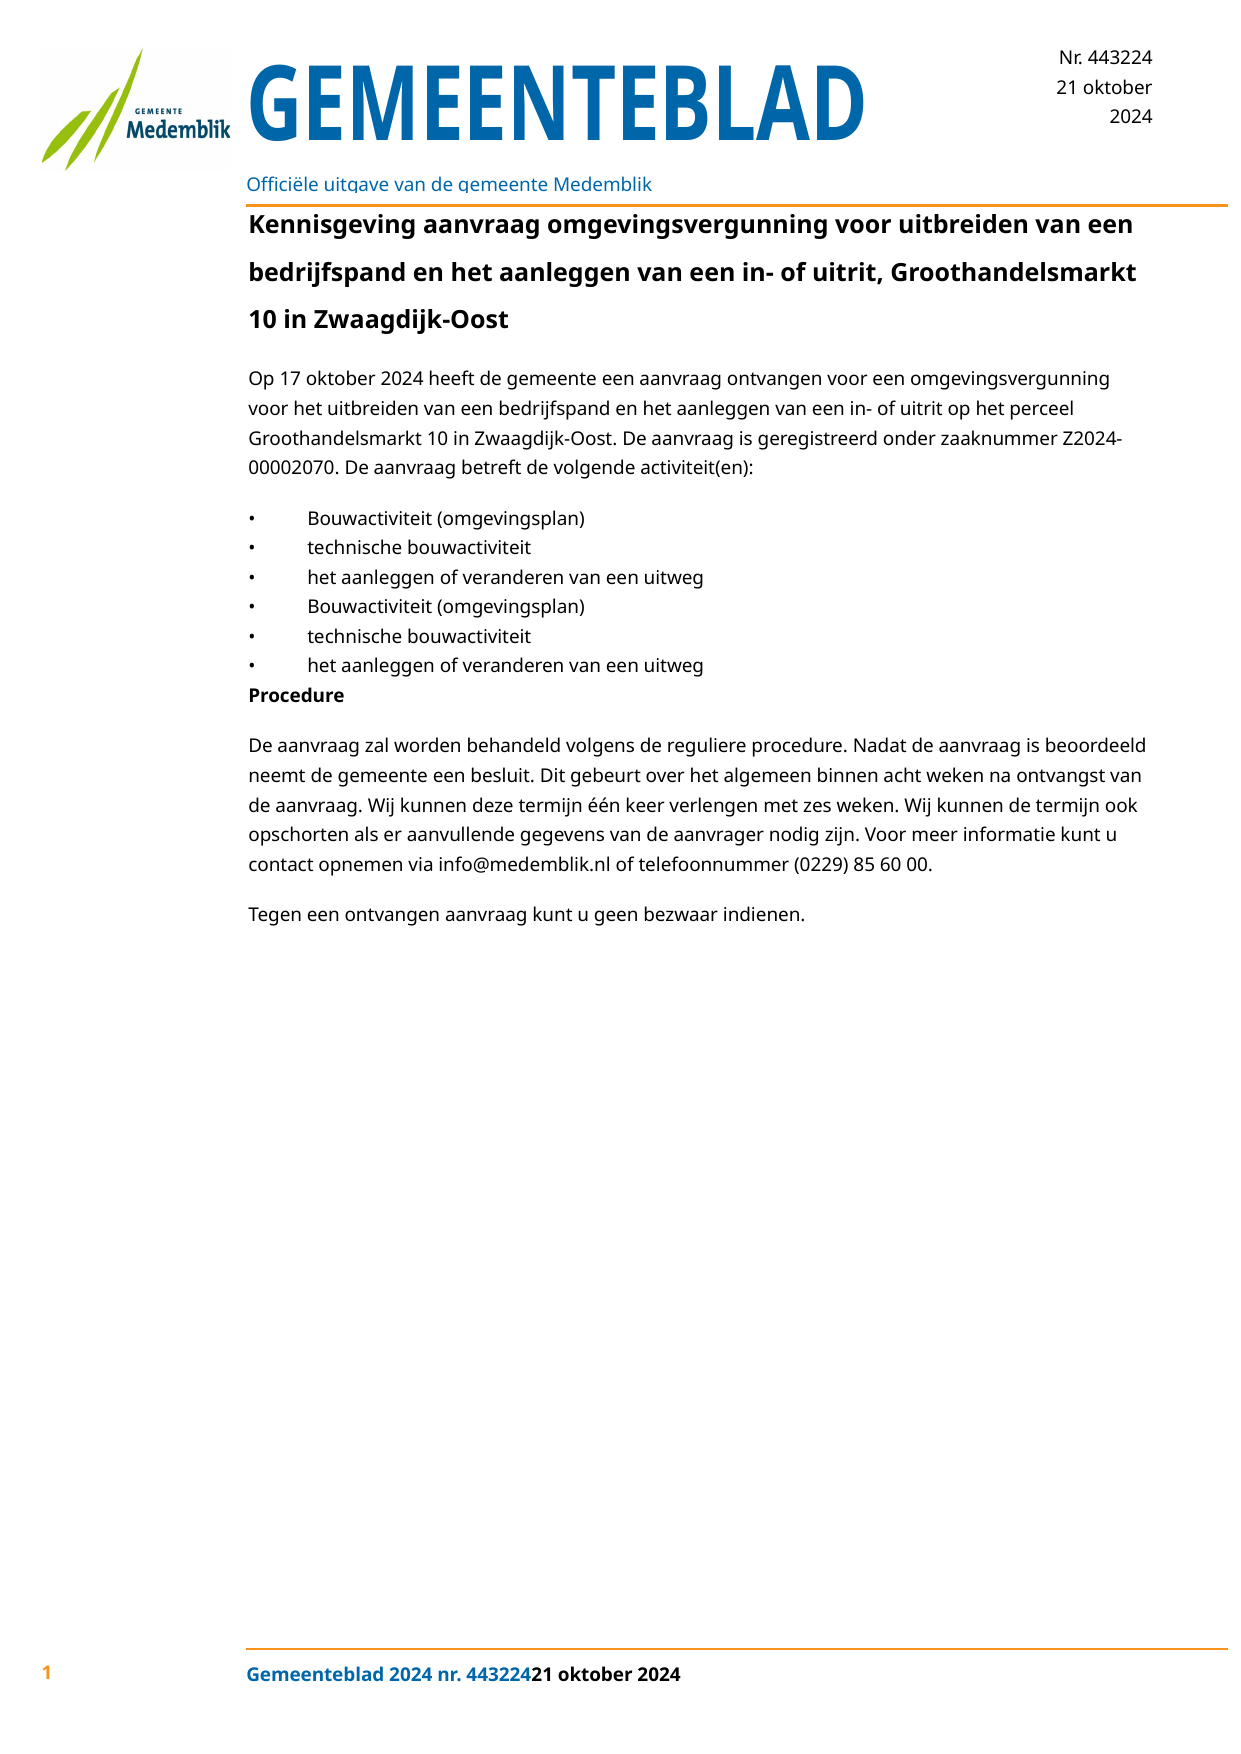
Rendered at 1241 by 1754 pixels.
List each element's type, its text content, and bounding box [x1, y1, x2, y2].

list Bouwactiviteit (omgevingsplan) [248, 593, 1152, 619]
text Op 17 oktober 2024 heeft de gemeente een aanvraag ontvangen voor een omgevingsvergunning voor het uitbreiden van een bedrijfspand en het aanleggen van een in- of uitrit op het perceel Groothandelsmarkt 10 in Zwaagdijk-Oost. De aanvraag is geregistreerd onder zaaknummer Z2024-00002070. De aanvraag betreft de volgende activiteit(en): [248, 366, 1152, 480]
list het aanleggen of veranderen van een uitweg [248, 564, 1152, 589]
list het aanleggen of veranderen van een uitweg [248, 653, 1152, 678]
text Procedure [248, 682, 1152, 708]
picture [41, 47, 231, 172]
list Bouwactiviteit (omgevingsplan) [248, 505, 1152, 530]
text De aanvraag zal worden behandeld volgens de reguliere procedure. Nadat de aanvraag is beoordeeld neemt de gemeente een besluit. Dit gebeurt over het algemeen binnen acht weken na ontvangst van de aanvraag. Wij kunnen deze termijn één keer verlengen met zes weken. Wij kunnen de termijn ook opschorten als er aanvullende gegevens van de aanvrager nodig zijn. Voor meer informatie kunt u contact opnemen via info@medemblik.nl of telefoonnummer (0229) 85 60 00. [248, 733, 1152, 877]
text Kennisgeving aanvraag omgevingsvergunning voor uitbreiden van een bedrijfspand en het aanleggen van een in- of uitrit, Groothandelsmarkt 10 in Zwaagdijk-Oost [248, 207, 1152, 336]
list technische bouwactiviteit [248, 623, 1152, 649]
list technische bouwactiviteit [248, 534, 1152, 560]
text Tegen een ontvangen aanvraag kunt u geen bezwaar indienen. [248, 901, 1152, 927]
